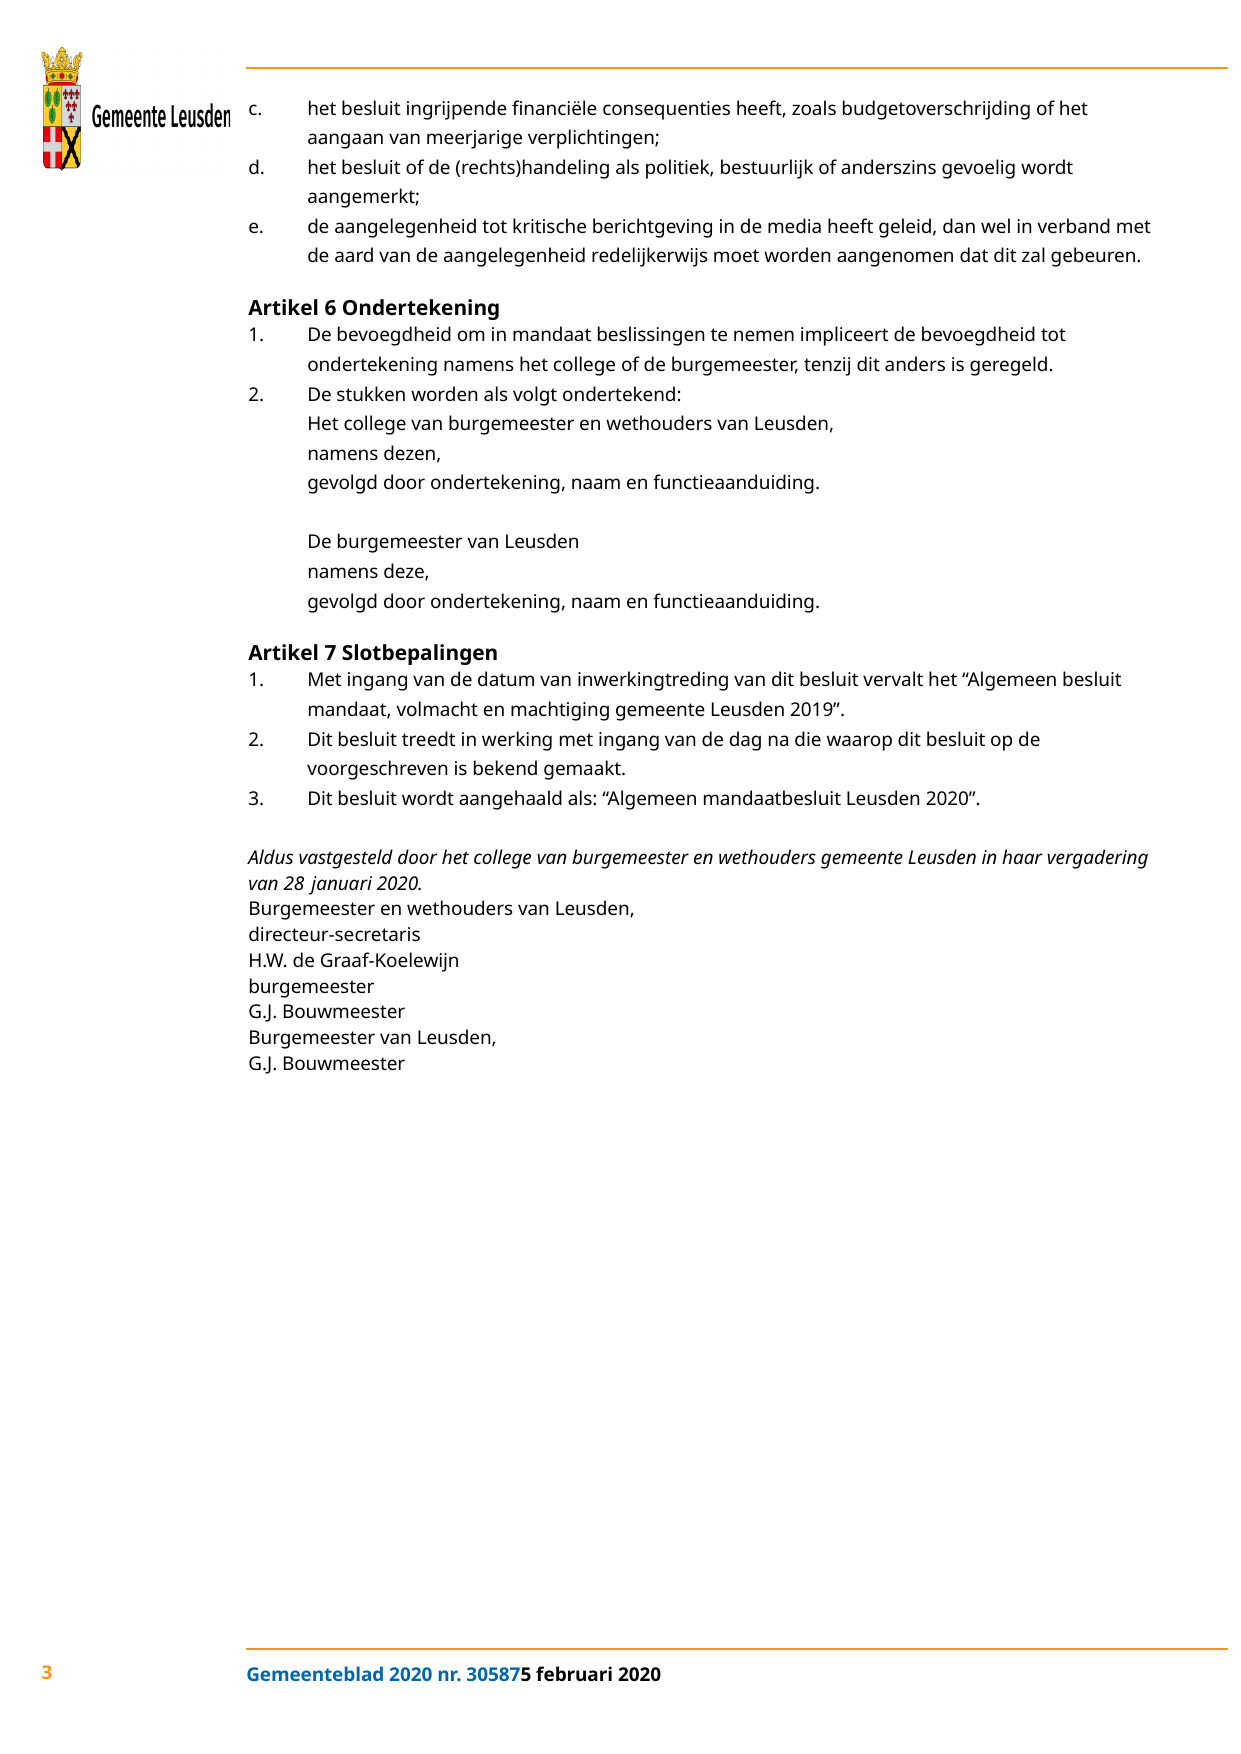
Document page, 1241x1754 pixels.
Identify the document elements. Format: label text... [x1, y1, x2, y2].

text directeur-secretaris [248, 921, 1152, 947]
list gevolgd door ondertekening, naam en functieaanduiding. [248, 469, 1152, 495]
text Burgemeester en wethouders van Leusden, [248, 896, 1152, 921]
text G.J. Bouwmeester [248, 1050, 1152, 1076]
text H.W. de Graaf-Koelewijn [248, 947, 1152, 973]
text Artikel 6 Ondertekening [248, 293, 1152, 322]
list De bevoegdheid om in mandaat beslissingen te nemen impliceert de bevoegdheid tot ondertekening namens het college of de burgemeester, tenzij dit anders is geregeld. [248, 322, 1152, 377]
list het besluit ingrijpende financiële consequenties heeft, zoals budgetoverschrijding of het aangaan van meerjarige verplichtingen; [248, 95, 1152, 150]
text burgemeester [248, 973, 1152, 998]
list De stukken worden als volgt ondertekend: [248, 381, 1152, 406]
list De burgemeester van Leusden [248, 529, 1152, 554]
list Met ingang van de datum van inwerkingtreding van dit besluit vervalt het “Algemeen besluit mandaat, volmacht en machtiging gemeente Leusden 2019”. [248, 667, 1152, 722]
list namens dezen, [248, 440, 1152, 466]
text G.J. Bouwmeester [248, 998, 1152, 1024]
list Het college van burgemeester en wethouders van Leusden, [248, 410, 1152, 436]
list de aangelegenheid tot kritische berichtgeving in de media heeft geleid, dan wel in verband met de aard van de aangelegenheid redelijkerwijs moet worden aangenomen dat dit zal gebeuren. [248, 213, 1152, 268]
list Dit besluit treedt in werking met ingang van de dag na die waarop dit besluit op de voorgeschreven is bekend gemaakt. [248, 726, 1152, 781]
text Aldus vastgesteld door het college van burgemeester en wethouders gemeente Leusden in haar vergadering van 28 januari 2020. [248, 844, 1152, 896]
list gevolgd door ondertekening, naam en functieaanduiding. [248, 588, 1152, 613]
text Burgemeester van Leusden, [248, 1024, 1152, 1050]
picture [41, 47, 231, 172]
list het besluit of de (rechts)handeling als politiek, bestuurlijk of anderszins gevoelig wordt aangemerkt; [248, 154, 1152, 209]
list namens deze, [248, 558, 1152, 584]
text Artikel 7 Slotbepalingen [248, 638, 1152, 667]
list Dit besluit wordt aangehaald als: “Algemeen mandaatbesluit Leusden 2020”. [248, 785, 1152, 811]
